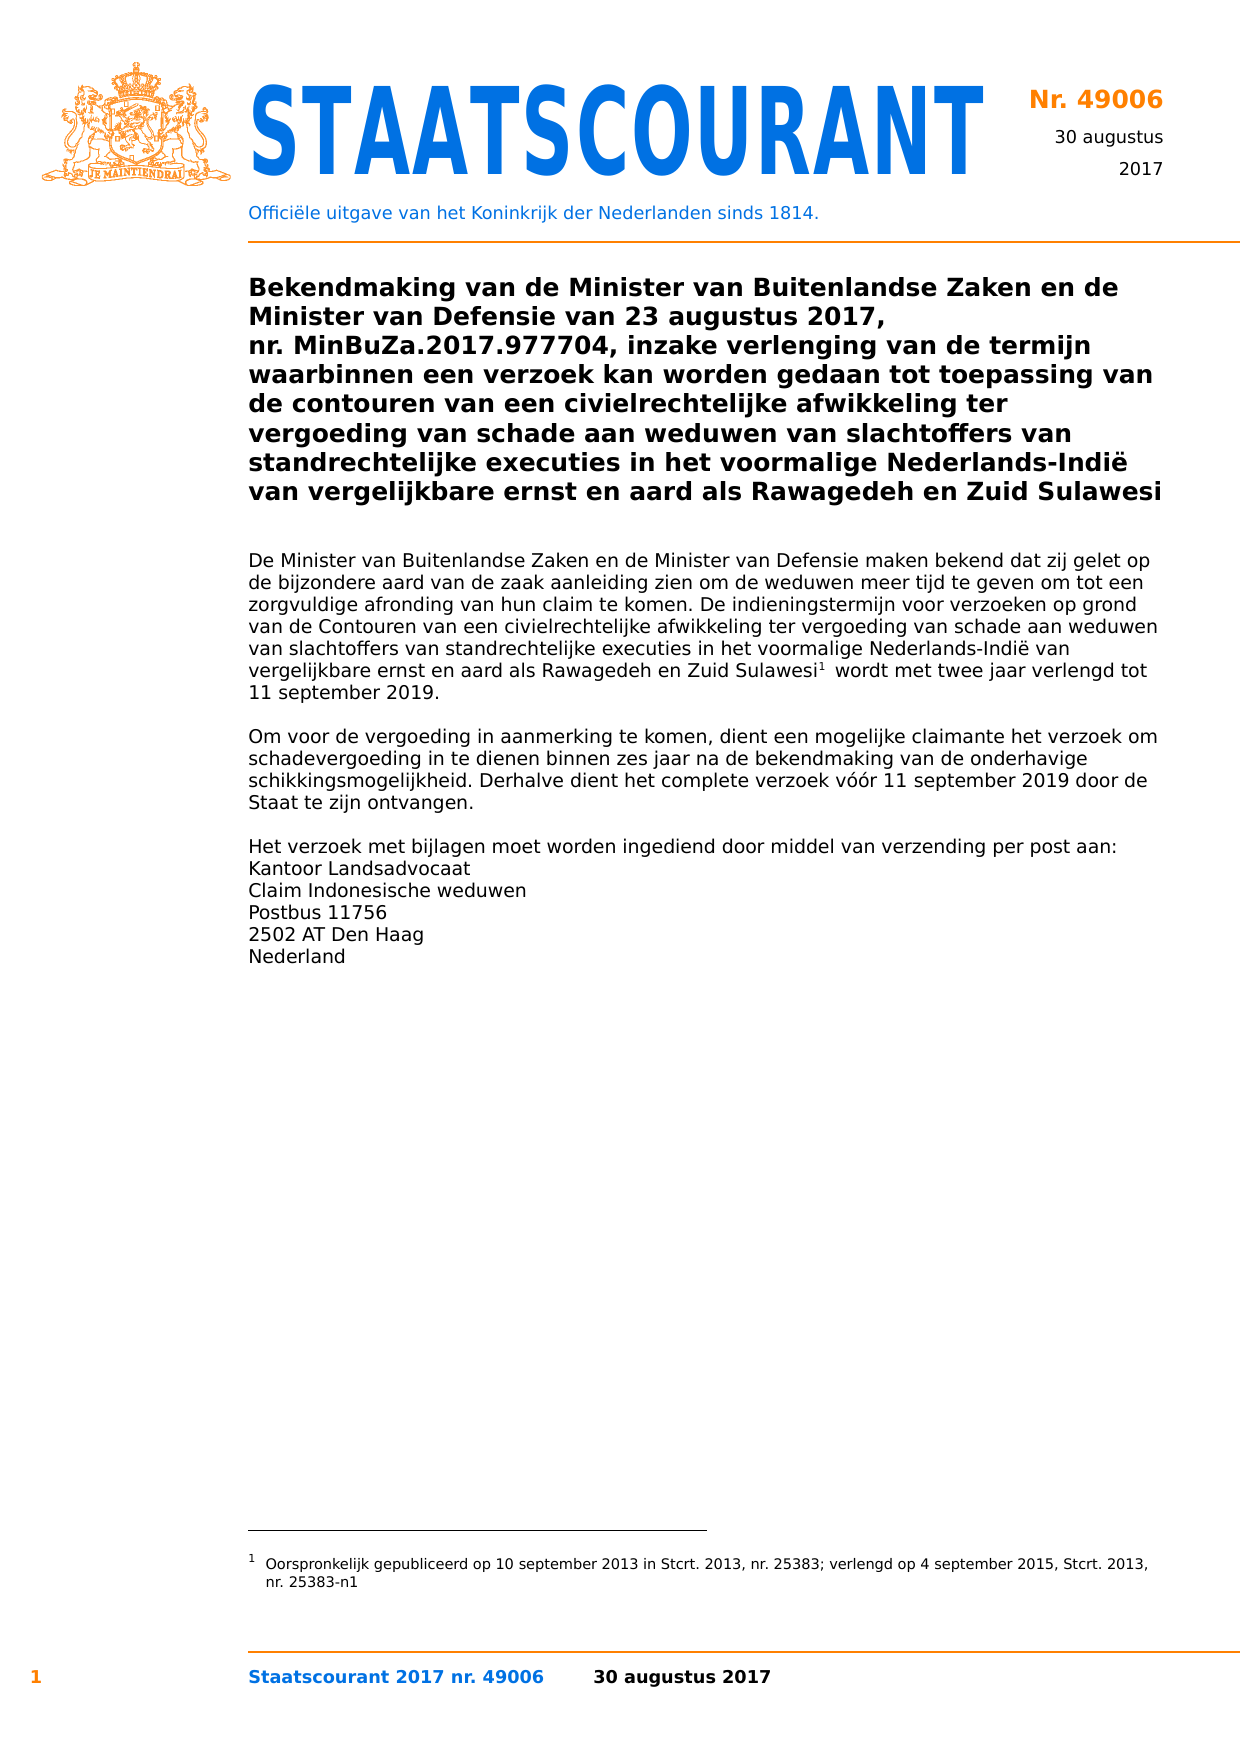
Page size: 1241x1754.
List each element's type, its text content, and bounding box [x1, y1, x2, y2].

table_header Nr. 49006 [998, 62, 1240, 121]
text Het verzoek met bijlagen moet worden ingediend door middel van verzending per post aan: [248, 836, 1163, 858]
subtitle Bekendmaking van de Minister van Buitenlandse Zaken en de Minister van Defensie van 23 augustus 2017, nr. MinBuZa.2017.977704, inzake verlenging van de termijn waarbinnen een verzoek kan worden gedaan tot toepassing van de contouren van een civielrechtelijke afwikkeling ter vergoeding van schade aan weduwen van slachtoffers van standrechtelijke executies in het voormalige Nederlands-Indië van vergelijkbare ernst en aard als Rawagedeh en Zuid Sulawesi [248, 273, 1163, 506]
text Oorspronkelijk gepubliceerd op 10 september 2013 in Stcrt. 2013, nr. 25383; verlengd op 4 september 2015, Stcrt. 2013, nr. 25383-n1 [248, 1552, 1163, 1591]
table_header STAATSCOURANT [248, 62, 998, 203]
text Kantoor Landsadvocaat [248, 858, 1163, 879]
text 2502 AT Den Haag [248, 923, 1163, 946]
table_cell 2017 [998, 153, 1240, 203]
table_cell Officiële uitgave van het Koninkrijk der Nederlanden sinds 1814. [248, 203, 1240, 241]
text Postbus 11756 [248, 902, 1163, 923]
text Claim Indonesische weduwen [248, 879, 1163, 902]
table_cell 30 augustus [998, 121, 1240, 153]
text Om voor de vergoeding in aanmerking te komen, dient een mogelijke claimante het verzoek om schadevergoeding in te dienen binnen zes jaar na de bekendmaking van de onderhavige schikkingsmogelijkheid. Derhalve dient het complete verzoek vóór 11 september 2019 door de Staat te zijn ontvangen. [248, 726, 1163, 814]
picture [41, 62, 231, 186]
text Nederland [248, 946, 1163, 967]
text De Minister van Buitenlandse Zaken en de Minister van Defensie maken bekend dat zij gelet op de bijzondere aard van de zaak aanleiding zien om de weduwen meer tijd te geven om tot een zorgvuldige afronding van hun claim te komen. De indieningstermijn voor verzoeken op grond van de Contouren van een civielrechtelijke afwikkeling ter vergoeding van schade aan weduwen van slachtoffers van standrechtelijke executies in het voormalige Nederlands-Indië van vergelijkbare ernst en aard als Rawagedeh en Zuid Sulawesi wordt met twee jaar verlengd tot 11 september 2019. [248, 550, 1163, 704]
table_header [25, 62, 248, 241]
